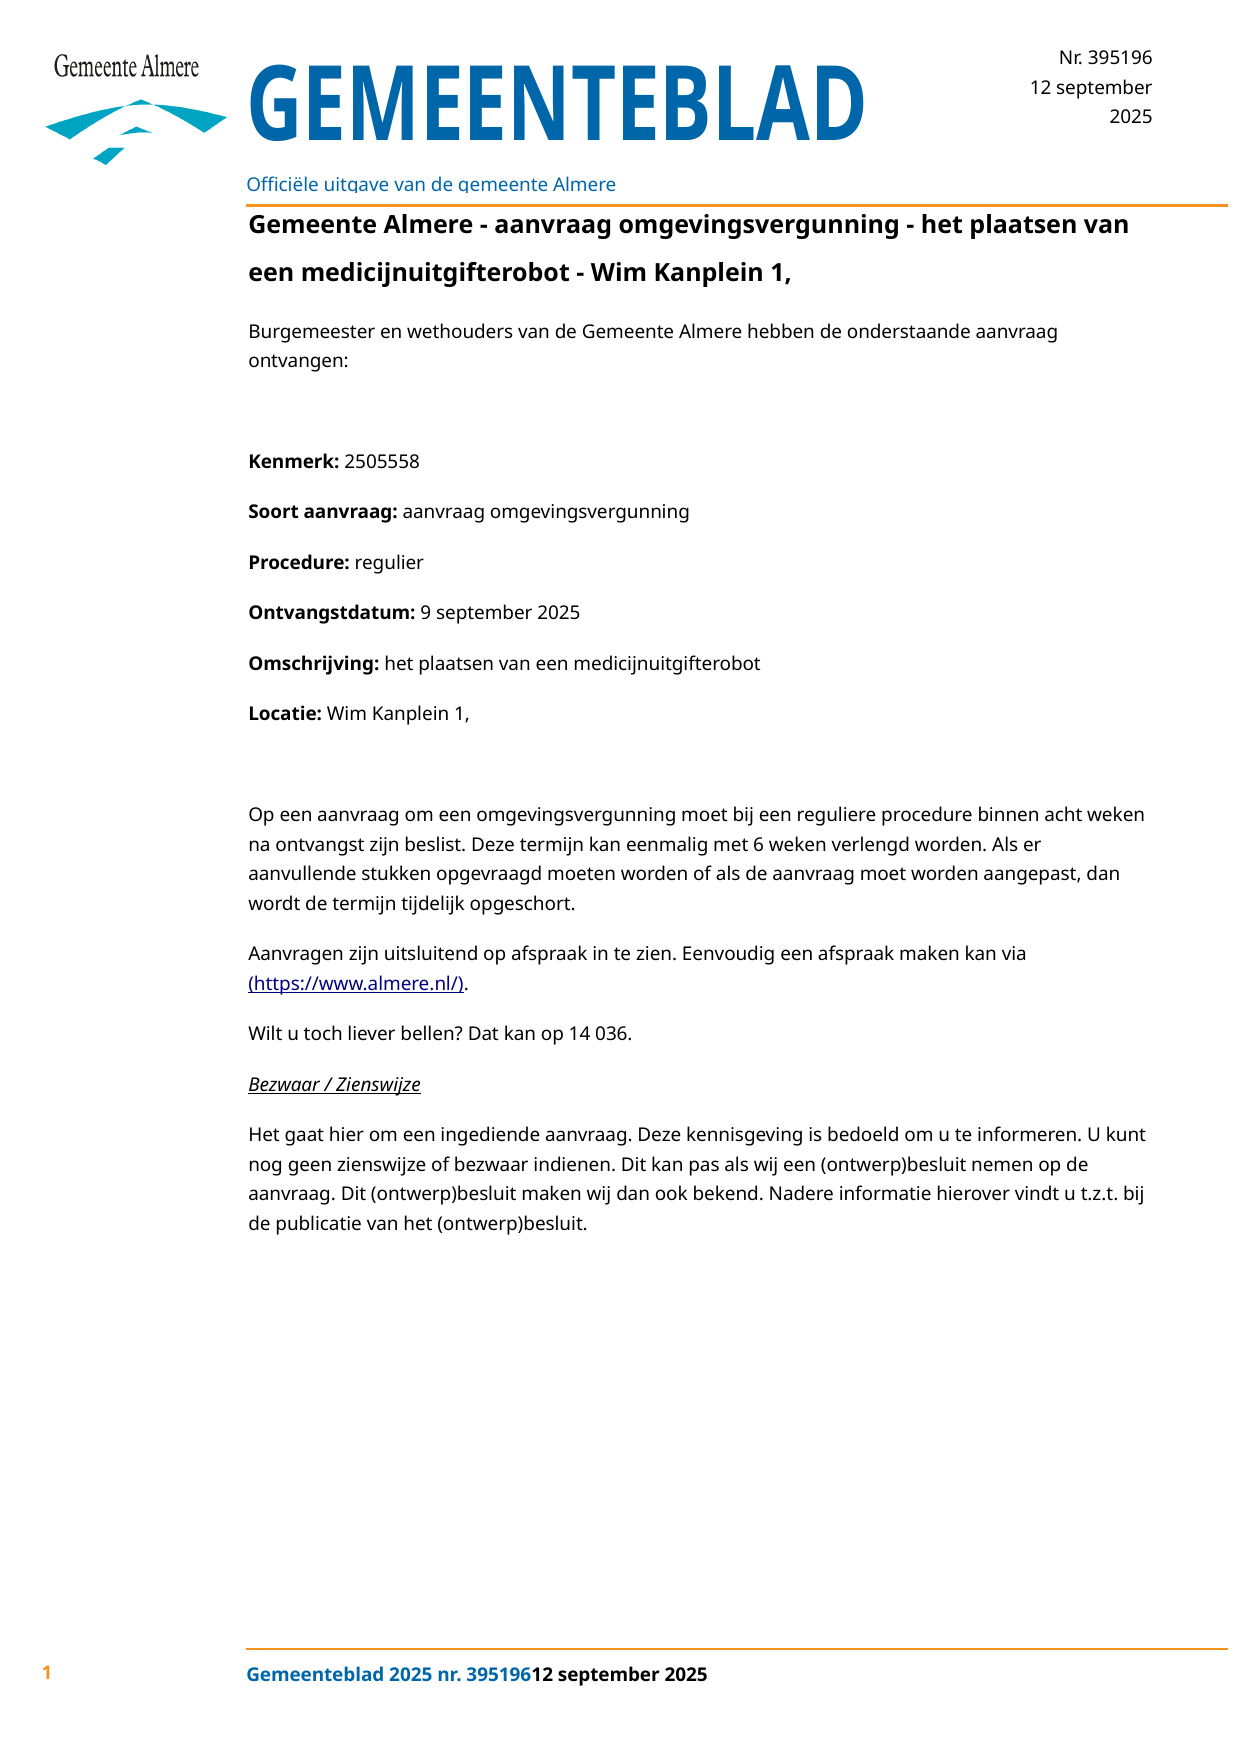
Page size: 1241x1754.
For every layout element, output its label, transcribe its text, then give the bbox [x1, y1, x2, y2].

text Ontvangstdatum: 9 september 2025 [248, 599, 1152, 625]
text Op een aanvraag om een omgevingsvergunning moet bij een reguliere procedure binnen acht weken na ontvangst zijn beslist. Deze termijn kan eenmalig met 6 weken verlengd worden. Als er aanvullende stukken opgevraagd moeten worden of als de aanvraag moet worden aangepast, dan wordt de termijn tijdelijk opgeschort. [248, 801, 1152, 916]
text Gemeente Almere - aanvraag omgevingsvergunning - het plaatsen van een medicijnuitgifterobot - Wim Kanplein 1, [248, 207, 1152, 288]
text Aanvragen zijn uitsluitend op afspraak in te zien. Eenvoudig een afspraak maken kan via (https://www.almere.nl/). [248, 940, 1152, 996]
text Burgemeester en wethouders van de Gemeente Almere hebben de onderstaande aanvraag ontvangen: [248, 318, 1152, 373]
text Bezwaar / Zienswijze [248, 1071, 1152, 1097]
text Kenmerk: 2505558 [248, 448, 1152, 474]
picture [41, 47, 231, 172]
text Locatie: Wim Kanplein 1, [248, 700, 1152, 726]
text Het gaat hier om een ingediende aanvraag. Deze kennisgeving is bedoeld om u te informeren. U kunt nog geen zienswijze of bezwaar indienen. Dit kan pas als wij een (ontwerp)besluit nemen op de aanvraag. Dit (ontwerp)besluit maken wij dan ook bekend. Nadere informatie hierover vindt u t.z.t. bij de publicatie van het (ontwerp)besluit. [248, 1121, 1152, 1236]
text Soort aanvraag: aanvraag omgevingsvergunning [248, 499, 1152, 524]
text Wilt u toch liever bellen? Dat kan op 14 036. [248, 1020, 1152, 1046]
text Procedure: regulier [248, 549, 1152, 575]
text Omschrijving: het plaatsen van een medicijnuitgifterobot [248, 650, 1152, 676]
